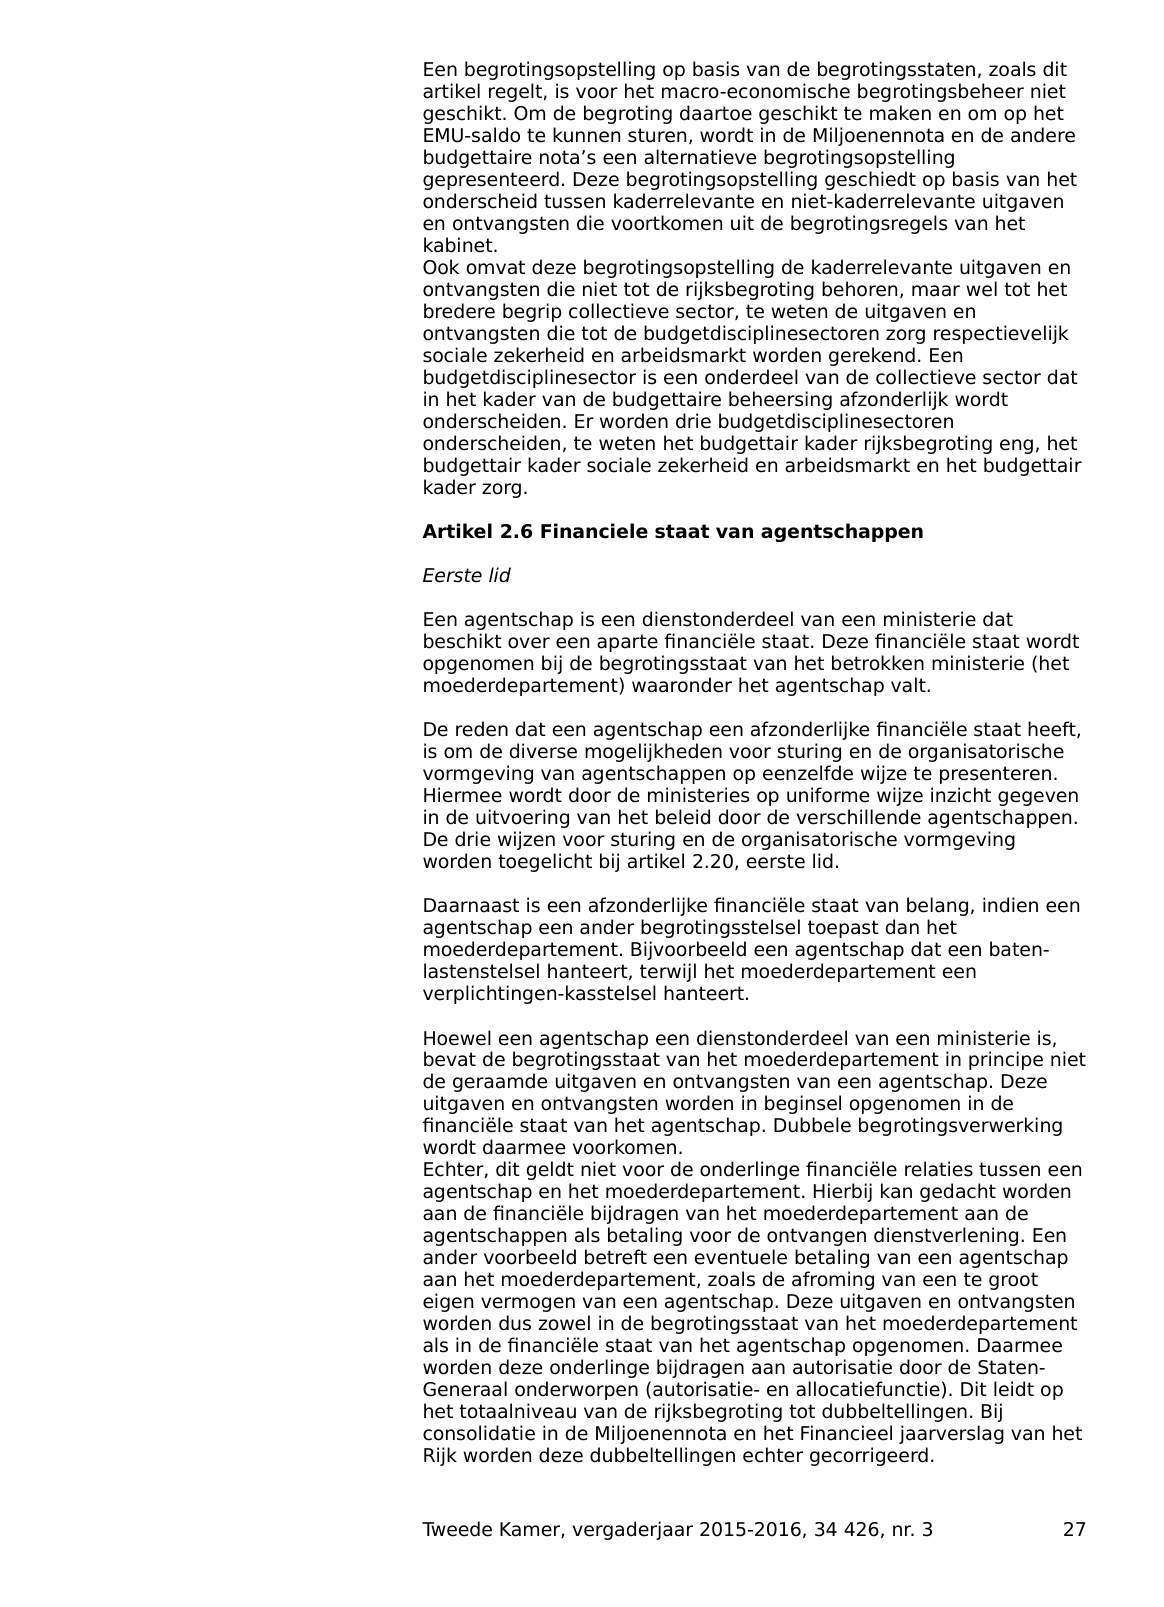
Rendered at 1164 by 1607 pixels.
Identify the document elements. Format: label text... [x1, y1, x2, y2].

text Een begrotingsopstelling op basis van de begrotingsstaten, zoals dit artikel regelt, is voor het macro-economische begrotingsbeheer niet geschikt. Om de begroting daartoe geschikt te maken en om op het EMU-saldo te kunnen sturen, wordt in de Miljoenennota en de andere budgettaire nota’s een alternatieve begrotingsopstelling gepresenteerd. Deze begrotingsopstelling geschiedt op basis van het onderscheid tussen kaderrelevante en niet-kaderrelevante uitgaven en ontvangsten die voortkomen uit de begrotingsregels van het kabinet. [422, 59, 1087, 257]
text Echter, dit geldt niet voor de onderlinge financiële relaties tussen een agentschap en het moederdepartement. Hierbij kan gedacht worden aan de financiële bijdragen van het moederdepartement aan de agentschappen als betaling voor de ontvangen dienstverlening. Een ander voorbeeld betreft een eventuele betaling van een agentschap aan het moederdepartement, zoals de afroming van een te groot eigen vermogen van een agentschap. Deze uitgaven en ontvangsten worden dus zowel in de begrotingsstaat van het moederdepartement als in de financiële staat van het agentschap opgenomen. Daarmee worden deze onderlinge bijdragen aan autorisatie door de Staten-Generaal onderworpen (autorisatie- en allocatiefunctie). Dit leidt op het totaalniveau van de rijksbegroting tot dubbeltellingen. Bij consolidatie in de Miljoenennota en het Financieel jaarverslag van het Rijk worden deze dubbeltellingen echter gecorrigeerd. [422, 1159, 1087, 1467]
text Een agentschap is een dienstonderdeel van een ministerie dat beschikt over een aparte financiële staat. Deze financiële staat wordt opgenomen bij de begrotingsstaat van het betrokken ministerie (het moederdepartement) waaronder het agentschap valt. [422, 609, 1087, 697]
text De reden dat een agentschap een afzonderlijke financiële staat heeft, is om de diverse mogelijkheden voor sturing en de organisatorische vormgeving van agentschappen op eenzelfde wijze te presenteren. Hiermee wordt door de ministeries op uniforme wijze inzicht gegeven in de uitvoering van het beleid door de verschillende agentschappen. De drie wijzen voor sturing en de organisatorische vormgeving worden toegelicht bij artikel 2.20, eerste lid. [422, 719, 1087, 873]
subtitle Eerste lid [422, 565, 1087, 587]
text Ook omvat deze begrotingsopstelling de kaderrelevante uitgaven en ontvangsten die niet tot de rijksbegroting behoren, maar wel tot het bredere begrip collectieve sector, te weten de uitgaven en ontvangsten die tot de budgetdisciplinesectoren zorg respectievelijk sociale zekerheid en arbeidsmarkt worden gerekend. Een budgetdisciplinesector is een onderdeel van de collectieve sector dat in het kader van de budgettaire beheersing afzonderlijk wordt onderscheiden. Er worden drie budgetdisciplinesectoren onderscheiden, te weten het budgettair kader rijksbegroting eng, het budgettair kader sociale zekerheid en arbeidsmarkt en het budgettair kader zorg. [422, 257, 1087, 499]
text Daarnaast is een afzonderlijke financiële staat van belang, indien een agentschap een ander begrotingsstelsel toepast dan het moederdepartement. Bijvoorbeeld een agentschap dat een baten-lastenstelsel hanteert, terwijl het moederdepartement een verplichtingen-kasstelsel hanteert. [422, 895, 1087, 1005]
subtitle Artikel 2.6 Financiele staat van agentschappen [422, 521, 1087, 543]
text Hoewel een agentschap een dienstonderdeel van een ministerie is, bevat de begrotingsstaat van het moederdepartement in principe niet de geraamde uitgaven en ontvangsten van een agentschap. Deze uitgaven en ontvangsten worden in beginsel opgenomen in de financiële staat van het agentschap. Dubbele begrotingsverwerking wordt daarmee voorkomen. [422, 1027, 1087, 1159]
